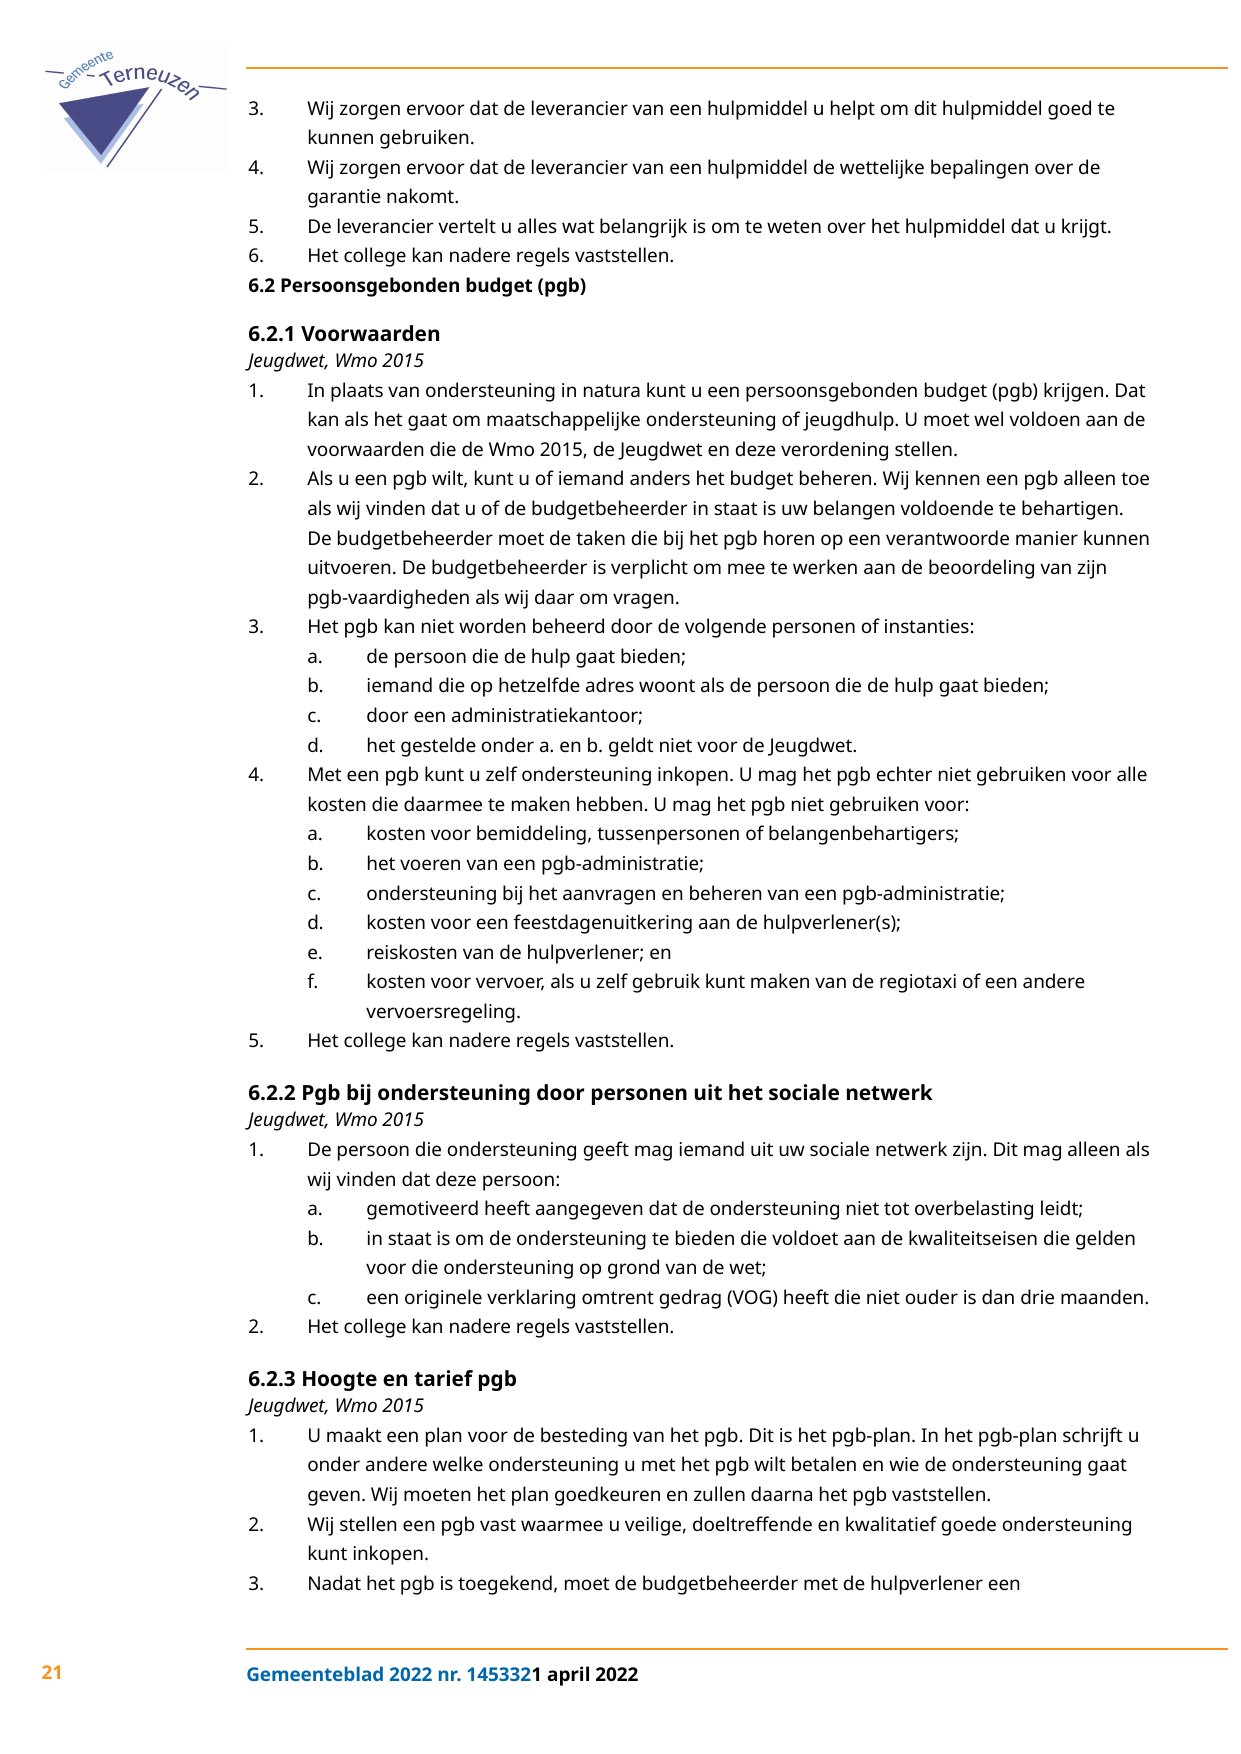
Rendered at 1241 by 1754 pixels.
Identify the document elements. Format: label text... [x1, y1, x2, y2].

list Nadat het pgb is toegekend, moet de budgetbeheerder met de hulpverlener een [248, 1570, 1152, 1596]
list kosten voor een feestdagenuitkering aan de hulpverlener(s); [307, 909, 1152, 935]
list Wij zorgen ervoor dat de leverancier van een hulpmiddel de wettelijke bepalingen over de garantie nakomt. [248, 154, 1152, 209]
text Jeugdwet, Wmo 2015 [248, 347, 1152, 373]
list ondersteuning bij het aanvragen en beheren van een pgb-administratie; [307, 880, 1152, 906]
list in staat is om de ondersteuning te bieden die voldoet aan de kwaliteitseisen die gelden voor die ondersteuning op grond van de wet; [307, 1225, 1152, 1280]
list Het college kan nadere regels vaststellen. [248, 243, 1152, 268]
list Wij zorgen ervoor dat de leverancier van een hulpmiddel u helpt om dit hulpmiddel goed te kunnen gebruiken. [248, 95, 1152, 150]
list kosten voor bemiddeling, tussenpersonen of belangenbehartigers; [307, 821, 1152, 846]
text Jeugdwet, Wmo 2015 [248, 1107, 1152, 1132]
list gemotiveerd heeft aangegeven dat de ondersteuning niet tot overbelasting leidt; [307, 1195, 1152, 1221]
list een originele verklaring omtrent gedrag (VOG) heeft die niet ouder is dan drie maanden. [307, 1284, 1152, 1310]
list het voeren van een pgb-administratie; [307, 850, 1152, 876]
text 6.2.2 Pgb bij ondersteuning door personen uit het sociale netwerk [248, 1078, 1152, 1107]
list reiskosten van de hulpverlener; en [307, 939, 1152, 965]
list De leverancier vertelt u alles wat belangrijk is om te weten over het hulpmiddel dat u krijgt. [248, 213, 1152, 239]
list kosten voor vervoer, als u zelf gebruik kunt maken van de regiotaxi of een andere vervoersregeling. [307, 968, 1152, 1024]
list Het college kan nadere regels vaststellen. [248, 1314, 1152, 1339]
text 6.2.1 Voorwaarden [248, 319, 1152, 347]
list iemand die op hetzelfde adres woont als de persoon die de hulp gaat bieden; [307, 673, 1152, 698]
picture [41, 47, 231, 172]
list Het pgb kan niet worden beheerd door de volgende personen of instanties: [248, 613, 1152, 639]
list het gestelde onder a. en b. geldt niet voor de Jeugdwet. [307, 732, 1152, 758]
list U maakt een plan voor de besteding van het pgb. Dit is het pgb-plan. In het pgb-plan schrijft u onder andere welke ondersteuning u met het pgb wilt betalen en wie de ondersteuning gaat geven. Wij moeten het plan goedkeuren en zullen daarna het pgb vaststellen. [248, 1422, 1152, 1507]
list Met een pgb kunt u zelf ondersteuning inkopen. U mag het pgb echter niet gebruiken voor alle kosten die daarmee te maken hebben. U mag het pgb niet gebruiken voor: [248, 761, 1152, 817]
text 6.2 Persoonsgebonden budget (pgb) [248, 272, 1152, 298]
list de persoon die de hulp gaat bieden; [307, 643, 1152, 669]
list De persoon die ondersteuning geeft mag iemand uit uw sociale netwerk zijn. Dit mag alleen als wij vinden dat deze persoon: [248, 1136, 1152, 1191]
list Het college kan nadere regels vaststellen. [248, 1028, 1152, 1053]
list door een administratiekantoor; [307, 702, 1152, 728]
text Jeugdwet, Wmo 2015 [248, 1392, 1152, 1418]
text 6.2.3 Hoogte en tarief pgb [248, 1364, 1152, 1392]
list In plaats van ondersteuning in natura kunt u een persoonsgebonden budget (pgb) krijgen. Dat kan als het gaat om maatschappelijke ondersteuning of jeugdhulp. U moet wel voldoen aan de voorwaarden die de Wmo 2015, de Jeugdwet en deze verordening stellen. [248, 377, 1152, 462]
list Wij stellen een pgb vast waarmee u veilige, doeltreffende en kwalitatief goede ondersteuning kunt inkopen. [248, 1511, 1152, 1566]
list Als u een pgb wilt, kunt u of iemand anders het budget beheren. Wij kennen een pgb alleen toe als wij vinden dat u of de budgetbeheerder in staat is uw belangen voldoende te behartigen. De budgetbeheerder moet de taken die bij het pgb horen op een verantwoorde manier kunnen uitvoeren. De budgetbeheerder is verplicht om mee te werken aan de beoordeling van zijn pgb-vaardigheden als wij daar om vragen. [248, 466, 1152, 610]
